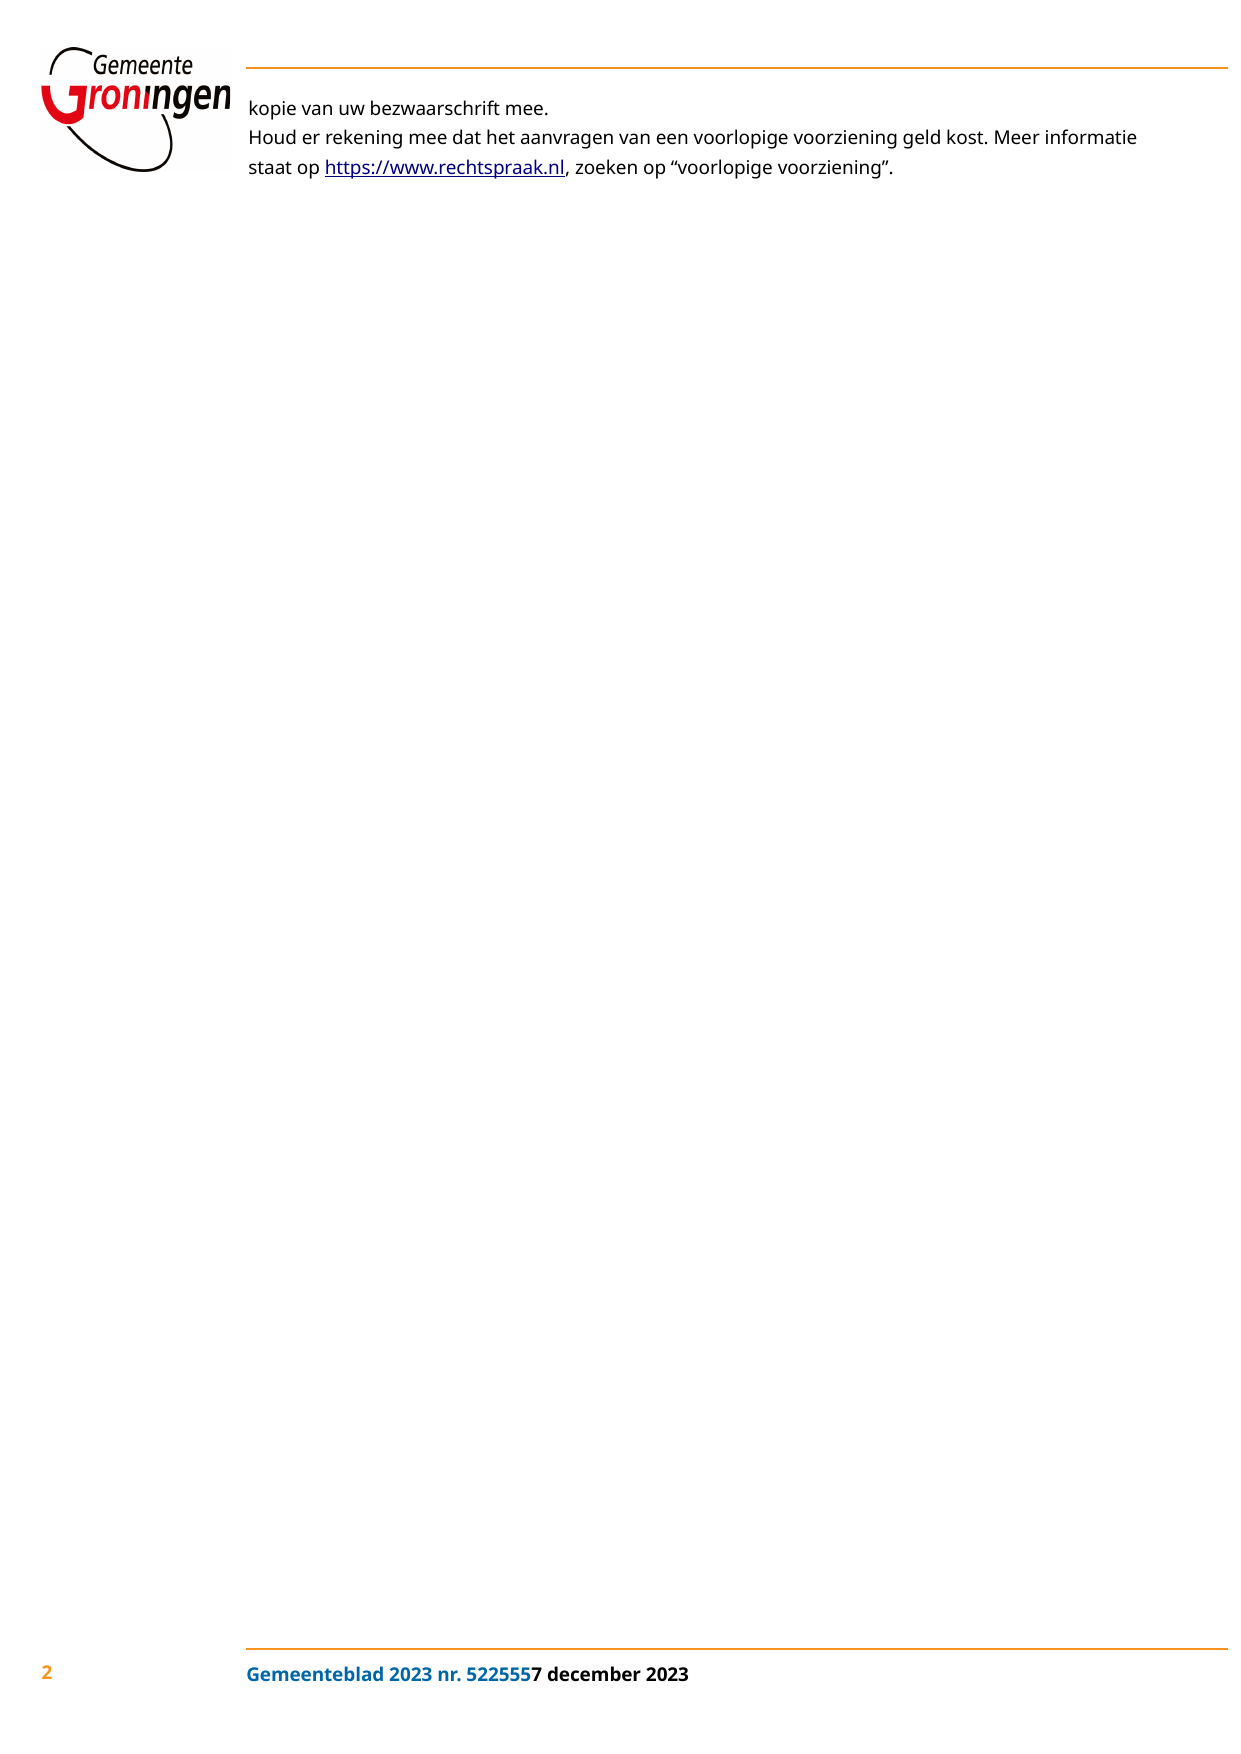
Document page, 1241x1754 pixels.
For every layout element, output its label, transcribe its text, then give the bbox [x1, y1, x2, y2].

text Houd er rekening mee dat het aanvragen van een voorlopige voorziening geld kost. Meer informatie staat op https://www.rechtspraak.nl, zoeken op “voorlopige voorziening”. [248, 124, 1152, 180]
picture [41, 47, 231, 172]
text kopie van uw bezwaarschrift mee. [248, 95, 1152, 121]
